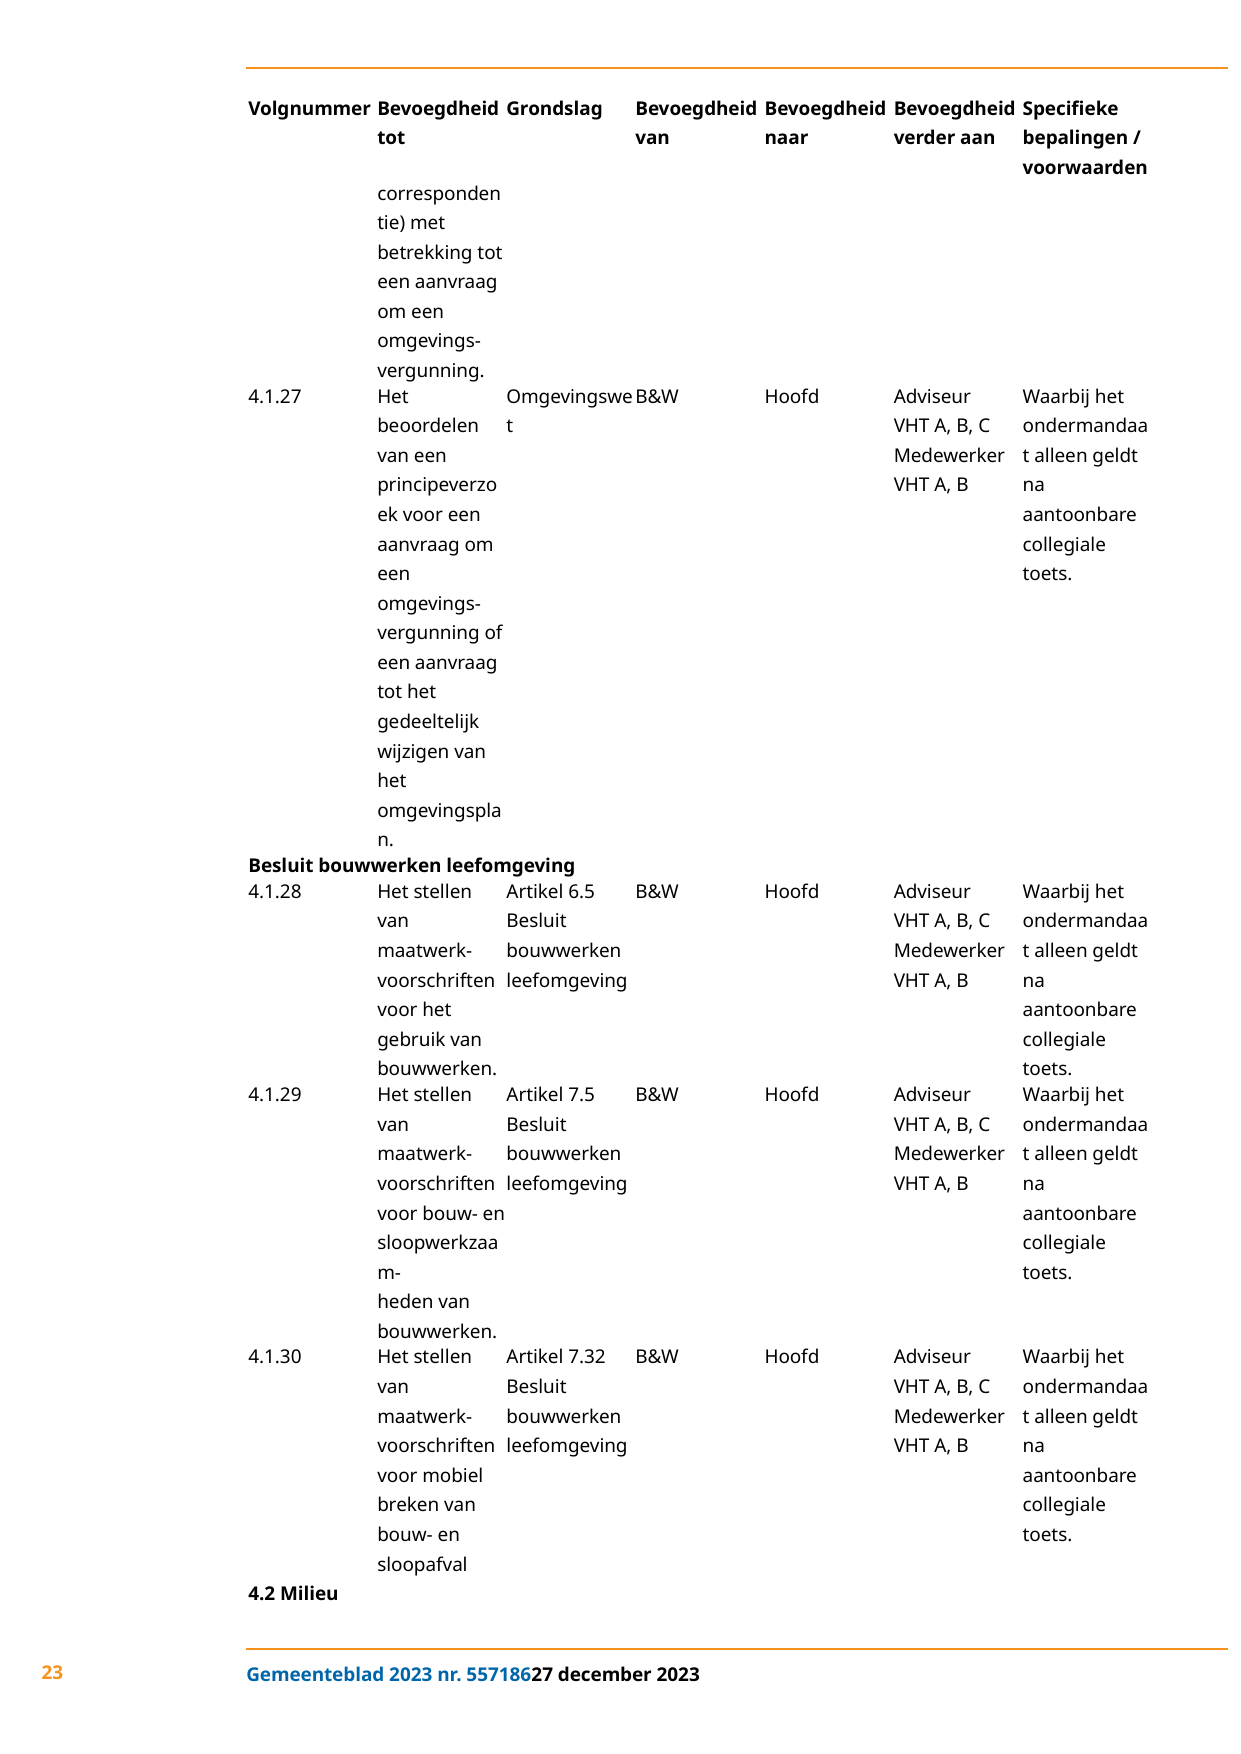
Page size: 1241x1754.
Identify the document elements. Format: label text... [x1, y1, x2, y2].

table_header Specifieke bepalingen / voorwaarden [1023, 95, 1152, 180]
table_cell Het beoordelen van een principeverzoek voor een aanvraag om een omgevings-vergunning of een aanvraag tot het gedeeltelijk wijzigen van het omgevingsplan. [377, 383, 506, 852]
table_cell Het stellen van maatwerk-voorschriften voor mobiel breken van bouw- en sloopafval [377, 1344, 506, 1577]
table_cell Hoofd [764, 878, 893, 1081]
table_cell Waarbij het ondermandaat alleen geldt na aantoonbare collegiale toets. [1023, 1344, 1152, 1577]
table_cell Adviseur VHT A, B, C Medewerker VHT A, B [894, 383, 1022, 852]
table_cell Adviseur VHT A, B, C Medewerker VHT A, B [894, 1344, 1022, 1577]
table_cell Hoofd [764, 1081, 893, 1344]
table_cell [894, 180, 1022, 383]
table_cell Waarbij het ondermandaat alleen geldt na aantoonbare collegiale toets. [1023, 383, 1152, 852]
table_cell Het stellen van maatwerk-voorschriften voor het gebruik van bouwwerken. [377, 878, 506, 1081]
table_cell Besluit bouwwerken leefomgeving [248, 853, 1152, 878]
table_cell Artikel 6.5 Besluit bouwwerken leefomgeving [506, 878, 635, 1081]
table_cell [506, 180, 635, 383]
table_cell [635, 180, 764, 383]
text 4.2 Milieu [248, 1580, 1152, 1606]
table_cell Hoofd [764, 1344, 893, 1577]
table_header Grondslag [506, 95, 635, 180]
table_cell B&W [635, 1081, 764, 1344]
table_cell Waarbij het ondermandaat alleen geldt na aantoonbare collegiale toets. [1023, 878, 1152, 1081]
picture [41, 47, 231, 172]
table_header Bevoegdheid naar [764, 95, 893, 180]
table_cell correspondentie) met betrekking tot een aanvraag om een omgevings-vergunning. [377, 180, 506, 383]
table_header Bevoegdheid van [635, 95, 764, 180]
table_cell B&W [635, 878, 764, 1081]
table_cell 4.1.28 [248, 878, 377, 1081]
table_header Volgnummer [248, 95, 377, 180]
table_cell B&W [635, 383, 764, 852]
table_cell Artikel 7.5 Besluit bouwwerken leefomgeving [506, 1081, 635, 1344]
table_cell [764, 180, 893, 383]
table_cell 4.1.30 [248, 1344, 377, 1577]
table_cell Waarbij het ondermandaat alleen geldt na aantoonbare collegiale toets. [1023, 1081, 1152, 1344]
table_header Bevoegdheid verder aan [894, 95, 1022, 180]
table_cell B&W [635, 1344, 764, 1577]
table_cell Hoofd [764, 383, 893, 852]
table_cell Het stellen van maatwerk-voorschriften voor bouw- en sloopwerkzaam- heden van bouwwerken. [377, 1081, 506, 1344]
table_cell Adviseur VHT A, B, C Medewerker VHT A, B [894, 878, 1022, 1081]
table_cell [1023, 180, 1152, 383]
table_header Bevoegdheid tot [377, 95, 506, 180]
table_cell 4.1.27 [248, 383, 377, 852]
table_cell Artikel 7.32 Besluit bouwwerken leefomgeving [506, 1344, 635, 1577]
table_cell 4.1.29 [248, 1081, 377, 1344]
table_cell Adviseur VHT A, B, C Medewerker VHT A, B [894, 1081, 1022, 1344]
table_cell [248, 180, 377, 383]
table_cell Omgevingswet [506, 383, 635, 852]
